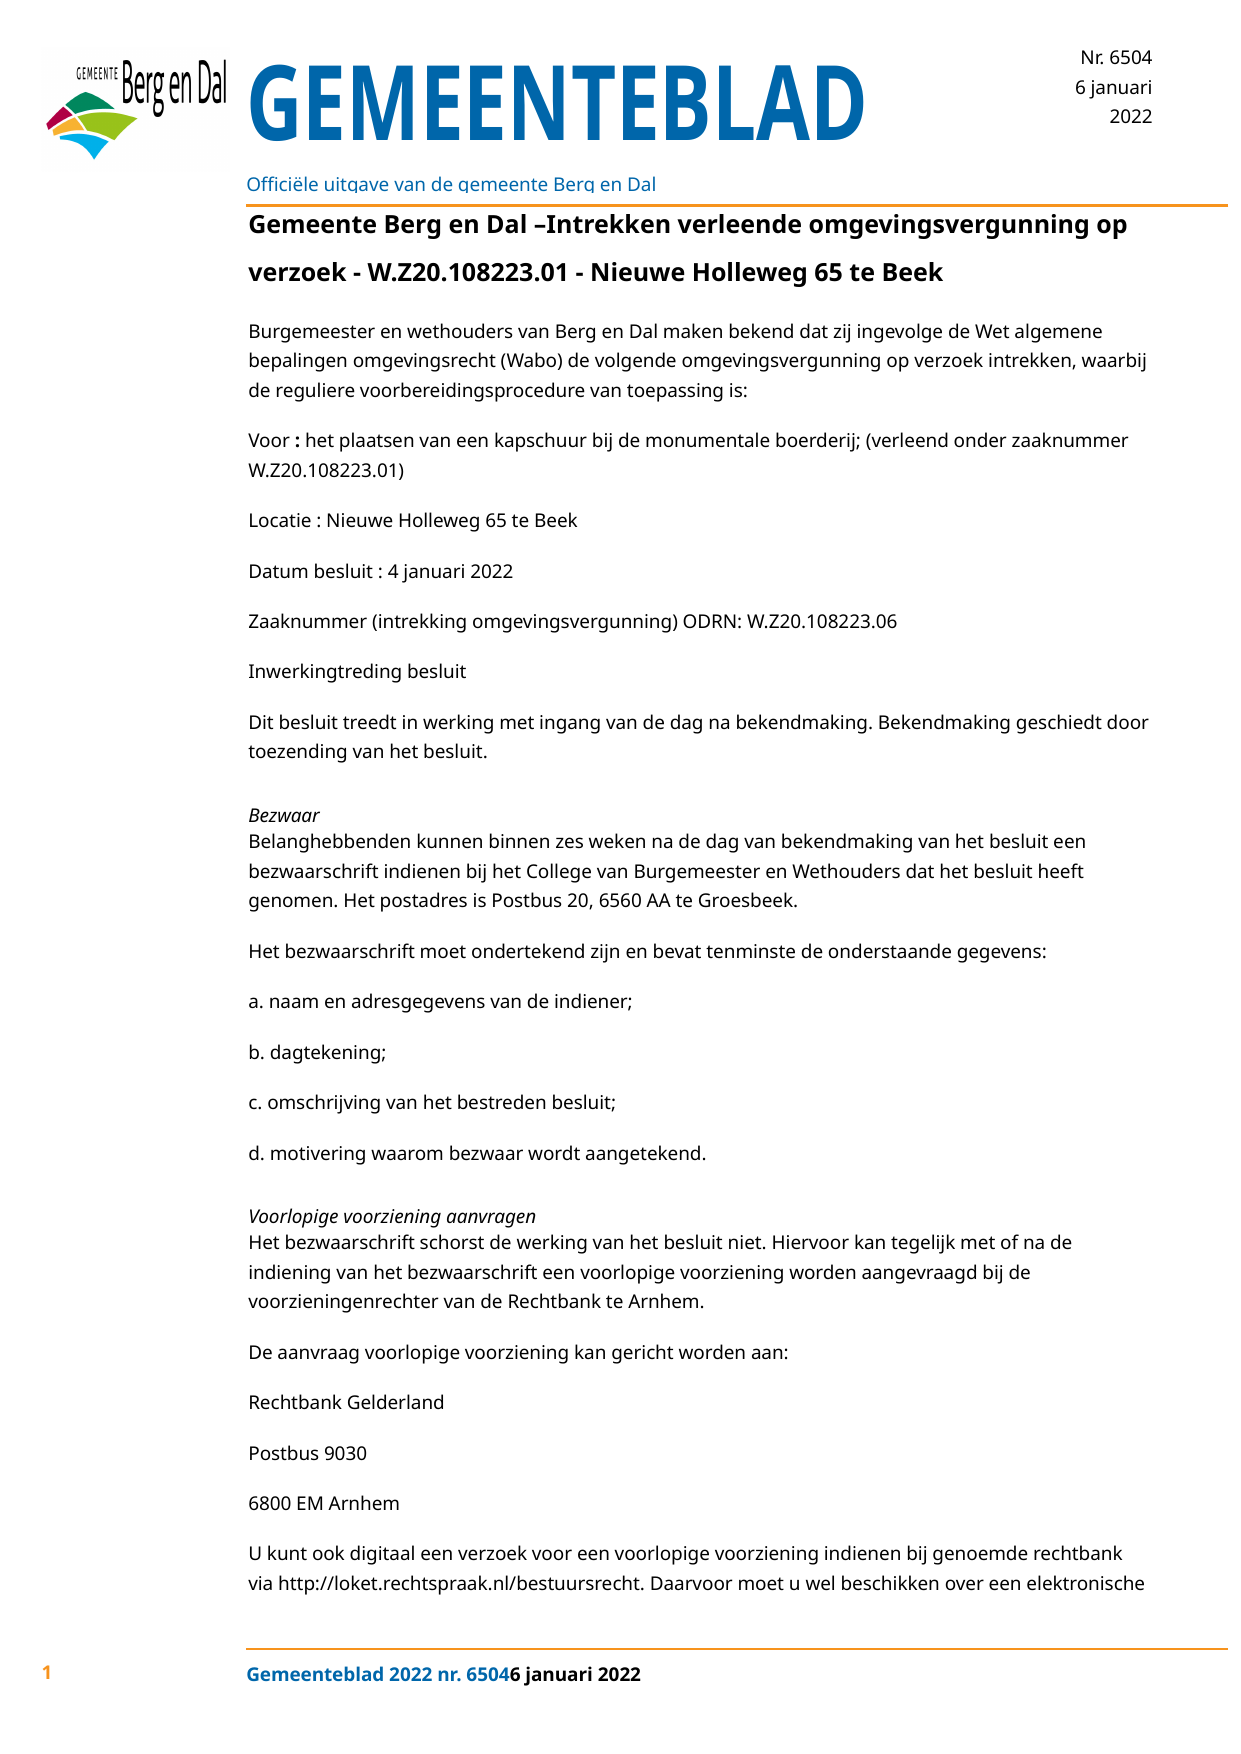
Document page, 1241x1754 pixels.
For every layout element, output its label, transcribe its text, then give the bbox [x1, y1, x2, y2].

text Locatie : Nieuwe Holleweg 65 te Beek [248, 507, 1152, 533]
picture [41, 47, 231, 172]
text De aanvraag voorlopige voorziening kan gericht worden aan: [248, 1339, 1152, 1365]
text Zaaknummer (intrekking omgevingsvergunning) ODRN: W.Z20.108223.06 [248, 608, 1152, 634]
text Burgemeester en wethouders van Berg en Dal maken bekend dat zij ingevolge de Wet algemene bepalingen omgevingsrecht (Wabo) de volgende omgevingsvergunning op verzoek intrekken, waarbij de reguliere voorbereidingsprocedure van toepassing is: [248, 318, 1152, 403]
text Bezwaar [248, 803, 1152, 828]
text Het bezwaarschrift schorst de werking van het besluit niet. Hiervoor kan tegelijk met of na de indiening van het bezwaarschrift een voorlopige voorziening worden aangevraagd bij de voorzieningenrechter van de Rechtbank te Arnhem. [248, 1229, 1152, 1314]
text Rechtbank Gelderland [248, 1389, 1152, 1415]
text c. omschrijving van het bestreden besluit; [248, 1089, 1152, 1115]
text Gemeente Berg en Dal –Intrekken verleende omgevingsvergunning op verzoek - W.Z20.108223.01 - Nieuwe Holleweg 65 te Beek [248, 207, 1152, 288]
text Inwerkingtreding besluit [248, 659, 1152, 684]
text Postbus 9030 [248, 1440, 1152, 1466]
text Datum besluit : 4 januari 2022 [248, 558, 1152, 584]
text 6800 EM Arnhem [248, 1490, 1152, 1516]
text U kunt ook digitaal een verzoek voor een voorlopige voorziening indienen bij genoemde rechtbank via http://loket.rechtspraak.nl/bestuursrecht. Daarvoor moet u wel beschikken over een elektronische [248, 1541, 1152, 1596]
text Voorlopige voorziening aanvragen [248, 1204, 1152, 1229]
text d. motivering waarom bezwaar wordt aangetekend. [248, 1140, 1152, 1165]
text b. dagtekening; [248, 1039, 1152, 1064]
text Het bezwaarschrift moet ondertekend zijn en bevat tenminste de onderstaande gegevens: [248, 938, 1152, 964]
text Dit besluit treedt in werking met ingang van de dag na bekendmaking. Bekendmaking geschiedt door toezending van het besluit. [248, 709, 1152, 764]
text Voor : het plaatsen van een kapschuur bij de monumentale boerderij; (verleend onder zaaknummer W.Z20.108223.01) [248, 427, 1152, 483]
text Belanghebbenden kunnen binnen zes weken na de dag van bekendmaking van het besluit een bezwaarschrift indienen bij het College van Burgemeester en Wethouders dat het besluit heeft genomen. Het postadres is Postbus 20, 6560 AA te Groesbeek. [248, 828, 1152, 913]
text a. naam en adresgegevens van de indiener; [248, 988, 1152, 1014]
